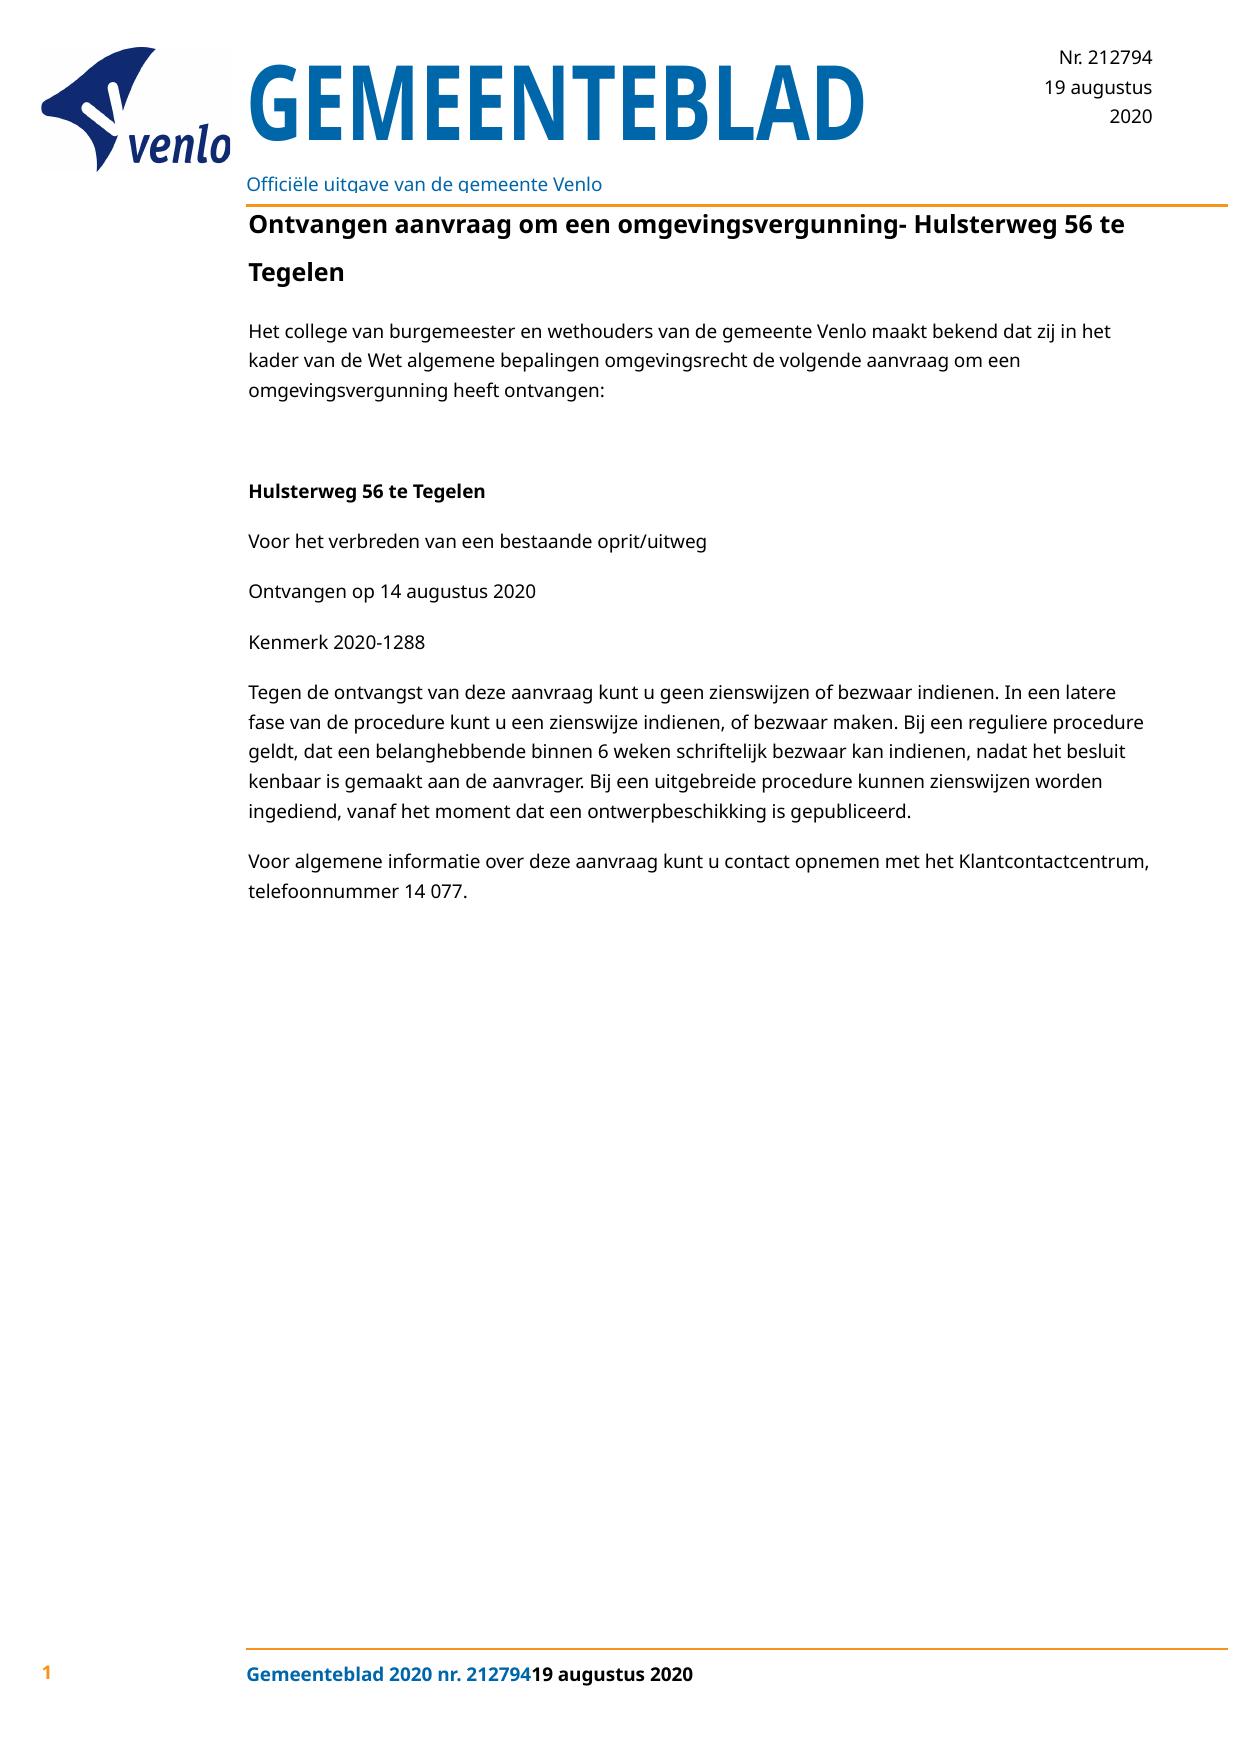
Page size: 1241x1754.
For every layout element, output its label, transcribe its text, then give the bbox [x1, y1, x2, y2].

picture [41, 47, 231, 172]
text Ontvangen op 14 augustus 2020 [248, 579, 1152, 604]
text Kenmerk 2020-1288 [248, 629, 1152, 655]
text Voor het verbreden van een bestaande oprit/uitweg [248, 528, 1152, 554]
text Tegen de ontvangst van deze aanvraag kunt u geen zienswijzen of bezwaar indienen. In een latere fase van de procedure kunt u een zienswijze indienen, of bezwaar maken. Bij een reguliere procedure geldt, dat een belanghebbende binnen 6 weken schriftelijk bezwaar kan indienen, nadat het besluit kenbaar is gemaakt aan de aanvrager. Bij een uitgebreide procedure kunnen zienswijzen worden ingediend, vanaf het moment dat een ontwerpbeschikking is gepubliceerd. [248, 679, 1152, 824]
text Hulsterweg 56 te Tegelen [248, 478, 1152, 504]
text Het college van burgemeester en wethouders van de gemeente Venlo maakt bekend dat zij in het kader van de Wet algemene bepalingen omgevingsrecht de volgende aanvraag om een omgevingsvergunning heeft ontvangen: [248, 318, 1152, 403]
text Ontvangen aanvraag om een omgevingsvergunning- Hulsterweg 56 te Tegelen [248, 207, 1152, 288]
text Voor algemene informatie over deze aanvraag kunt u contact opnemen met het Klantcontactcentrum, telefoonnummer 14 077. [248, 848, 1152, 904]
